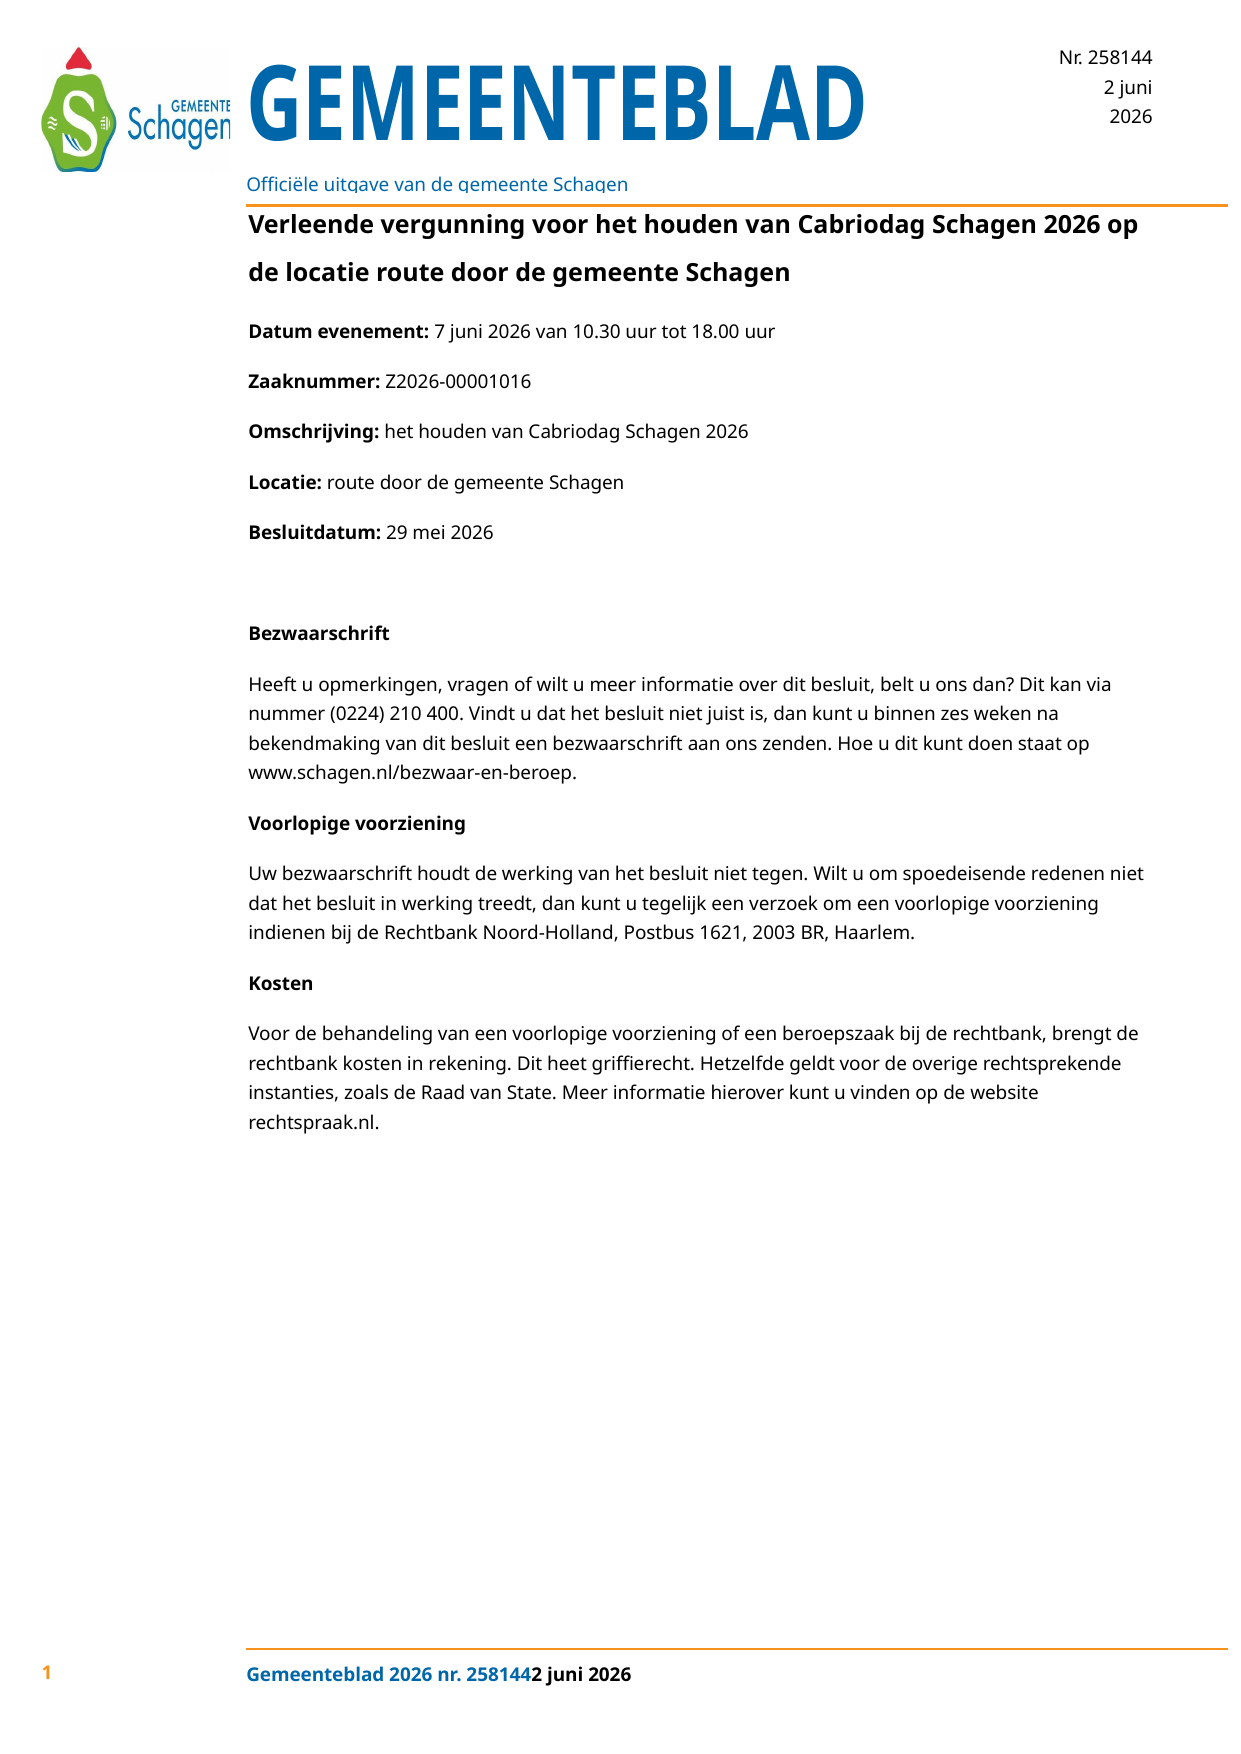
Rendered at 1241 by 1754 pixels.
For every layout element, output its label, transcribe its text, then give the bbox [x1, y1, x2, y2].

text Heeft u opmerkingen, vragen of wilt u meer informatie over dit besluit, belt u ons dan? Dit kan via nummer (0224) 210 400. Vindt u dat het besluit niet juist is, dan kunt u binnen zes weken na bekendmaking van dit besluit een bezwaarschrift aan ons zenden. Hoe u dit kunt doen staat op www.schagen.nl/bezwaar-en-beroep. [248, 671, 1152, 785]
text Bezwaarschrift [248, 620, 1152, 646]
picture [41, 47, 231, 172]
text Voor de behandeling van een voorlopige voorziening of een beroepszaak bij de rechtbank, brengt de rechtbank kosten in rekening. Dit heet griffierecht. Hetzelfde geldt voor de overige rechtsprekende instanties, zoals de Raad van State. Meer informatie hierover kunt u vinden op de website rechtspraak.nl. [248, 1020, 1152, 1135]
text Voorlopige voorziening [248, 810, 1152, 836]
text Datum evenement: 7 juni 2026 van 10.30 uur tot 18.00 uur [248, 318, 1152, 344]
text Kosten [248, 970, 1152, 996]
text Verleende vergunning voor het houden van Cabriodag Schagen 2026 op de locatie route door de gemeente Schagen [248, 207, 1152, 288]
text Omschrijving: het houden van Cabriodag Schagen 2026 [248, 419, 1152, 444]
text Zaaknummer: Z2026-00001016 [248, 368, 1152, 394]
text Besluitdatum: 29 mei 2026 [248, 519, 1152, 545]
text Locatie: route door de gemeente Schagen [248, 469, 1152, 495]
text Uw bezwaarschrift houdt de werking van het besluit niet tegen. Wilt u om spoedeisende redenen niet dat het besluit in werking treedt, dan kunt u tegelijk een verzoek om een voorlopige voorziening indienen bij de Rechtbank Noord-Holland, Postbus 1621, 2003 BR, Haarlem. [248, 860, 1152, 945]
